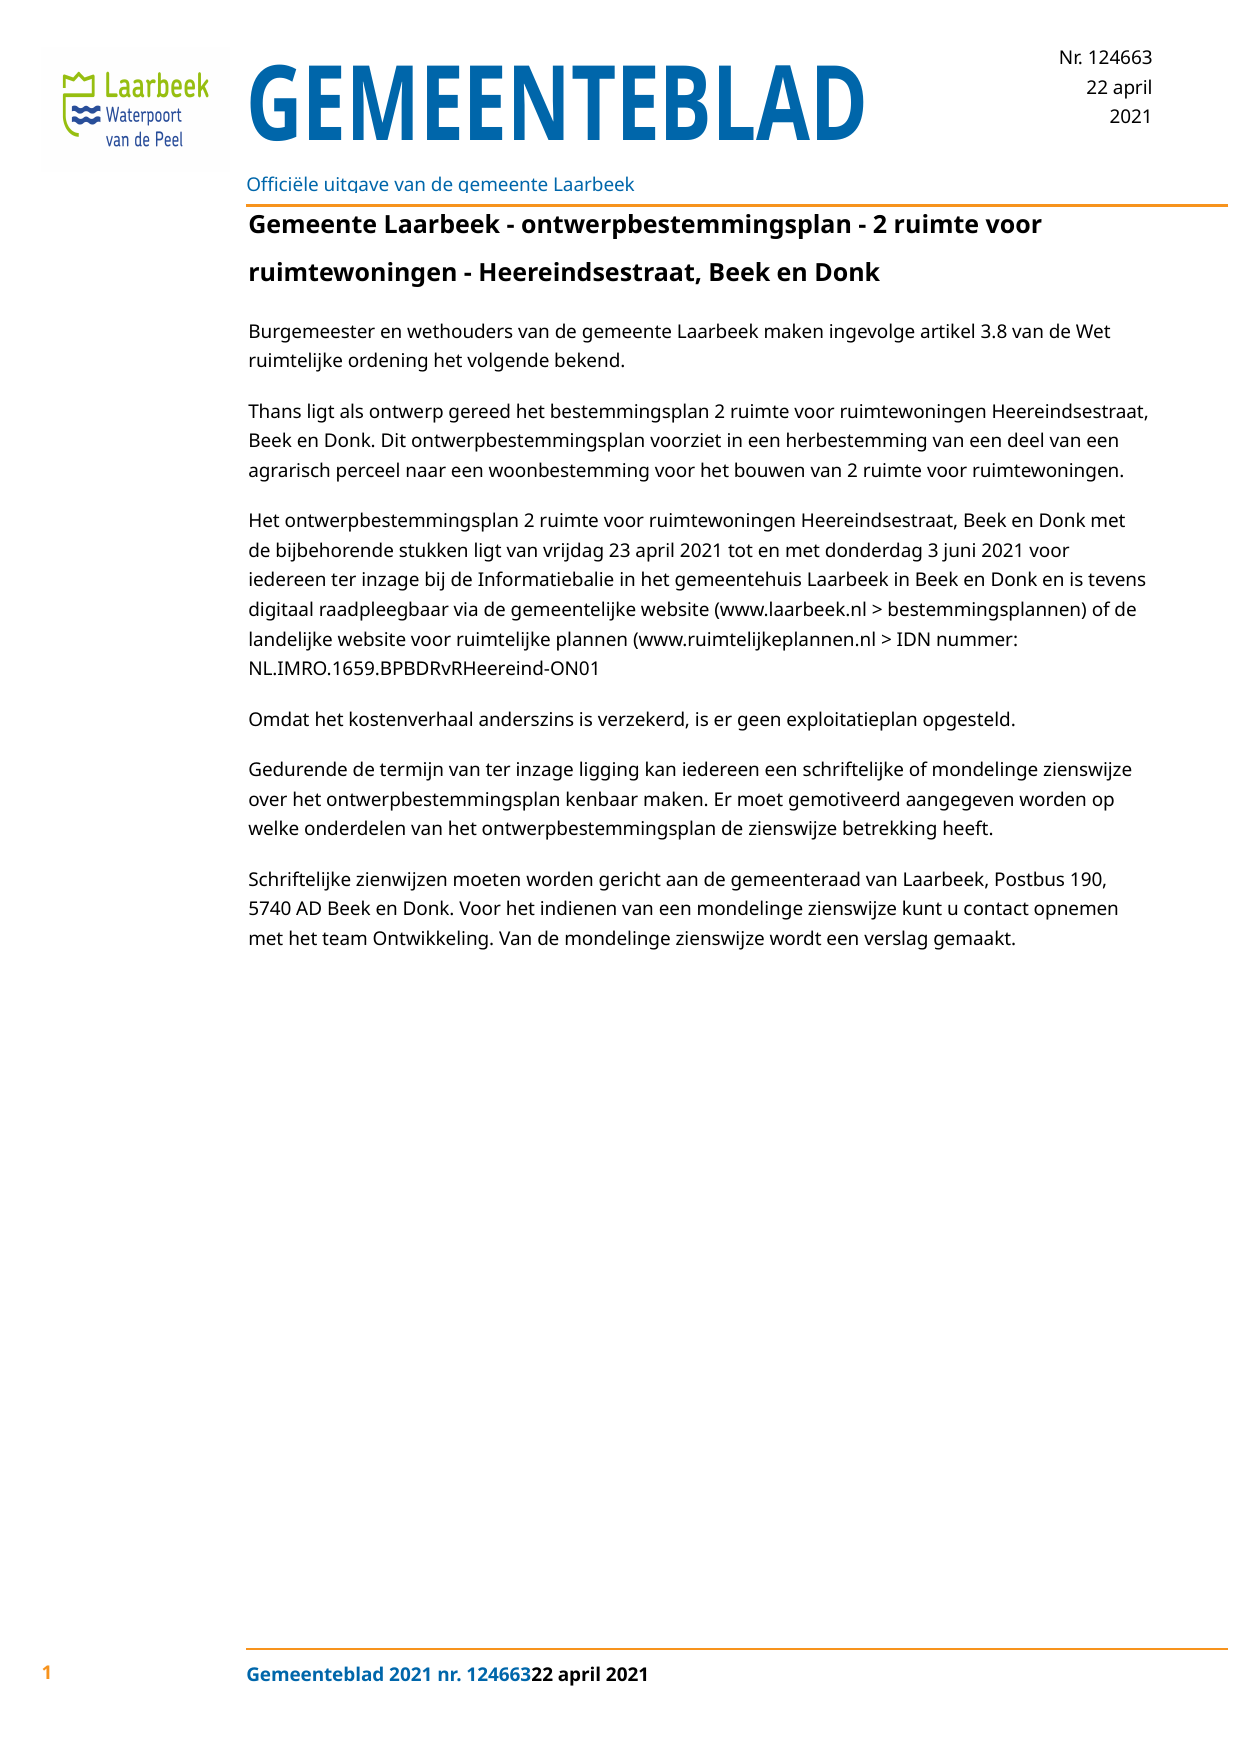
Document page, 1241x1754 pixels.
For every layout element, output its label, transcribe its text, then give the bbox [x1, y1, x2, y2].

text Thans ligt als ontwerp gereed het bestemmingsplan 2 ruimte voor ruimtewoningen Heereindsestraat, Beek en Donk. Dit ontwerpbestemmingsplan voorziet in een herbestemming van een deel van een agrarisch perceel naar een woonbestemming voor het bouwen van 2 ruimte voor ruimtewoningen. [248, 398, 1152, 483]
text Schriftelijke zienwijzen moeten worden gericht aan de gemeenteraad van Laarbeek, Postbus 190, 5740 AD Beek en Donk. Voor het indienen van een mondelinge zienswijze kunt u contact opnemen met het team Ontwikkeling. Van de mondelinge zienswijze wordt een verslag gemaakt. [248, 866, 1152, 951]
text Omdat het kostenverhaal anderszins is verzekerd, is er geen exploitatieplan opgesteld. [248, 706, 1152, 732]
text Gedurende de termijn van ter inzage ligging kan iedereen een schriftelijke of mondelinge zienswijze over het ontwerpbestemmingsplan kenbaar maken. Er moet gemotiveerd aangegeven worden op welke onderdelen van het ontwerpbestemmingsplan de zienswijze betrekking heeft. [248, 756, 1152, 841]
text Burgemeester en wethouders van de gemeente Laarbeek maken ingevolge artikel 3.8 van de Wet ruimtelijke ordening het volgende bekend. [248, 318, 1152, 373]
text Het ontwerpbestemmingsplan 2 ruimte voor ruimtewoningen Heereindsestraat, Beek en Donk met de bijbehorende stukken ligt van vrijdag 23 april 2021 tot en met donderdag 3 juni 2021 voor iedereen ter inzage bij de Informatiebalie in het gemeentehuis Laarbeek in Beek en Donk en is tevens digitaal raadpleegbaar via de gemeentelijke website (www.laarbeek.nl > bestemmingsplannen) of de landelijke website voor ruimtelijke plannen (www.ruimtelijkeplannen.nl > IDN nummer: NL.IMRO.1659.BPBDRvRHeereind-ON01 [248, 507, 1152, 681]
text Gemeente Laarbeek - ontwerpbestemmingsplan - 2 ruimte voor ruimtewoningen - Heereindsestraat, Beek en Donk [248, 207, 1152, 288]
picture [41, 47, 231, 172]
